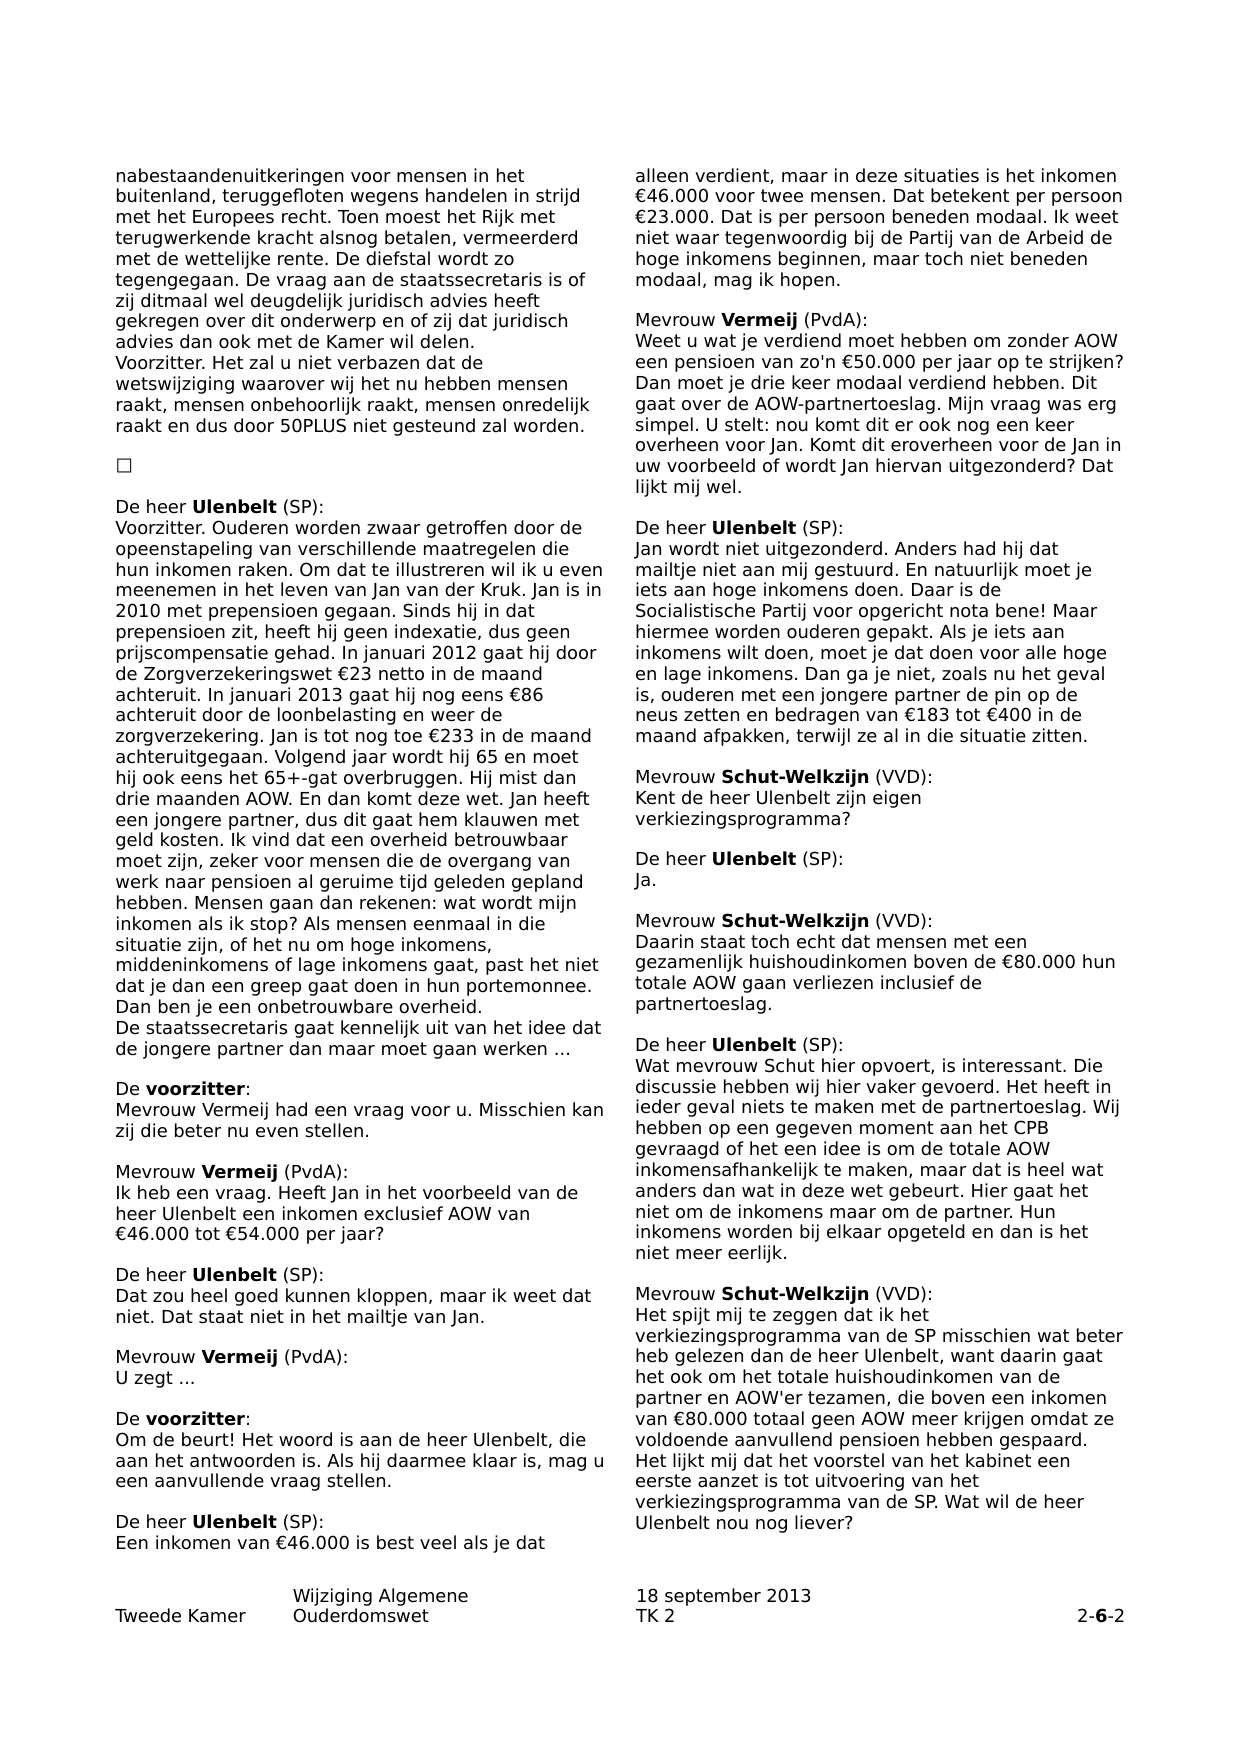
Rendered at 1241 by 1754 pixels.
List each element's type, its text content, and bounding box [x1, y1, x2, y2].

text Daarin staat toch echt dat mensen met een gezamenlijk huishoudinkomen boven de €80.000 hun totale AOW gaan verliezen inclusief de partnertoeslag. [635, 931, 1125, 1015]
text Mevrouw Vermeij (PvdA): [635, 310, 1125, 331]
text ⬜ [115, 456, 605, 477]
text Mevrouw Schut-Welkzijn (VVD): [635, 911, 1125, 931]
text De voorzitter: [115, 1409, 605, 1429]
text Mevrouw Schut-Welkzijn (VVD): [635, 767, 1125, 787]
text De voorzitter: [115, 1079, 605, 1100]
text Ja. [635, 870, 1125, 891]
text Weet u wat je verdiend moet hebben om zonder AOW een pensioen van zo'n €50.000 per jaar op te strijken? Dan moet je drie keer modaal verdiend hebben. Dit gaat over de AOW-partnertoeslag. Mijn vraag was erg simpel. U stelt: nou komt dit er ook nog een keer overheen voor Jan. Komt dit eroverheen voor de Jan in uw voorbeeld of wordt Jan hiervan uitgezonderd? Dat lijkt mij wel. [635, 331, 1125, 498]
text De heer Ulenbelt (SP): [115, 497, 605, 518]
text Een inkomen van €46.000 is best veel als je dat [115, 1533, 605, 1554]
text Wat mevrouw Schut hier opvoert, is interessant. Die discussie hebben wij hier vaker gevoerd. Het heeft in ieder geval niets te maken met de partnertoeslag. Wij hebben op een gegeven moment aan het CPB gevraagd of het een idee is om de totale AOW inkomensafhankelijk te maken, maar dat is heel wat anders dan wat in deze wet gebeurt. Hier gaat het niet om de inkomens maar om de partner. Hun inkomens worden bij elkaar opgeteld en dan is het niet meer eerlijk. [635, 1056, 1125, 1264]
text De staatssecretaris gaat kennelijk uit van het idee dat de jongere partner dan maar moet gaan werken ... [115, 1018, 605, 1059]
text Kent de heer Ulenbelt zijn eigen verkiezingsprogramma? [635, 787, 1125, 829]
text Mevrouw Schut-Welkzijn (VVD): [635, 1284, 1125, 1304]
text Om de beurt! Het woord is aan de heer Ulenbelt, die aan het antwoorden is. Als hij daarmee klaar is, mag u een aanvullende vraag stellen. [115, 1429, 605, 1492]
text Mevrouw Vermeij (PvdA): [115, 1162, 605, 1182]
text nabestaandenuitkeringen voor mensen in het buitenland, teruggefloten wegens handelen in strijd met het Europees recht. Toen moest het Rijk met terugwerkende kracht alsnog betalen, vermeerderd met de wettelijke rente. De diefstal wordt zo tegengegaan. De vraag aan de staatssecretaris is of zij ditmaal wel deugdelijk juridisch advies heeft gekregen over dit onderwerp en of zij dat juridisch advies dan ook met de Kamer wil delen. [115, 165, 605, 353]
text alleen verdient, maar in deze situaties is het inkomen €46.000 voor twee mensen. Dat betekent per persoon €23.000. Dat is per persoon beneden modaal. Ik weet niet waar tegenwoordig bij de Partij van de Arbeid de hoge inkomens beginnen, maar toch niet beneden modaal, mag ik hopen. [635, 165, 1125, 290]
text De heer Ulenbelt (SP): [635, 849, 1125, 870]
text Het spijt mij te zeggen dat ik het verkiezingsprogramma van de SP misschien wat beter heb gelezen dan de heer Ulenbelt, want daarin gaat het ook om het totale huishoudinkomen van de partner en AOW'er tezamen, die boven een inkomen van €80.000 totaal geen AOW meer krijgen omdat ze voldoende aanvullend pensioen hebben gespaard. Het lijkt mij dat het voorstel van het kabinet een eerste aanzet is tot uitvoering van het verkiezingsprogramma van de SP. Wat wil de heer Ulenbelt nou nog liever? [635, 1304, 1125, 1534]
text Mevrouw Vermeij (PvdA): [115, 1347, 605, 1368]
text U zegt ... [115, 1368, 605, 1389]
text Jan wordt niet uitgezonderd. Anders had hij dat mailtje niet aan mij gestuurd. En natuurlijk moet je iets aan hoge inkomens doen. Daar is de Socialistische Partij voor opgericht nota bene! Maar hiermee worden ouderen gepakt. Als je iets aan inkomens wilt doen, moet je dat doen voor alle hoge en lage inkomens. Dan ga je niet, zoals nu het geval is, ouderen met een jongere partner de pin op de neus zetten en bedragen van €183 tot €400 in de maand afpakken, terwijl ze al in die situatie zitten. [635, 538, 1125, 747]
text Voorzitter. Ouderen worden zwaar getroffen door de opeenstapeling van verschillende maatregelen die hun inkomen raken. Om dat te illustreren wil ik u even meenemen in het leven van Jan van der Kruk. Jan is in 2010 met prepensioen gegaan. Sinds hij in dat prepensioen zit, heeft hij geen indexatie, dus geen prijscompensatie gehad. In januari 2012 gaat hij door de Zorgverzekeringswet €23 netto in de maand achteruit. In januari 2013 gaat hij nog eens €86 achteruit door de loonbelasting en weer de zorgverzekering. Jan is tot nog toe €233 in de maand achteruitgegaan. Volgend jaar wordt hij 65 en moet hij ook eens het 65+-gat overbruggen. Hij mist dan drie maanden AOW. En dan komt deze wet. Jan heeft een jongere partner, dus dit gaat hem klauwen met geld kosten. Ik vind dat een overheid betrouwbaar moet zijn, zeker voor mensen die de overgang van werk naar pensioen al geruime tijd geleden gepland hebben. Mensen gaan dan rekenen: wat wordt mijn inkomen als ik stop? Als mensen eenmaal in die situatie zijn, of het nu om hoge inkomens, middeninkomens of lage inkomens gaat, past het niet dat je dan een greep gaat doen in hun portemonnee. Dan ben je een onbetrouwbare overheid. [115, 518, 605, 1018]
text De heer Ulenbelt (SP): [635, 1035, 1125, 1056]
text De heer Ulenbelt (SP): [635, 518, 1125, 538]
text Ik heb een vraag. Heeft Jan in het voorbeeld van de heer Ulenbelt een inkomen exclusief AOW van €46.000 tot €54.000 per jaar? [115, 1182, 605, 1245]
text De heer Ulenbelt (SP): [115, 1265, 605, 1286]
text Dat zou heel goed kunnen kloppen, maar ik weet dat niet. Dat staat niet in het mailtje van Jan. [115, 1286, 605, 1327]
text Mevrouw Vermeij had een vraag voor u. Misschien kan zij die beter nu even stellen. [115, 1100, 605, 1142]
text Voorzitter. Het zal u niet verbazen dat de wetswijziging waarover wij het nu hebben mensen raakt, mensen onbehoorlijk raakt, mensen onredelijk raakt en dus door 50PLUS niet gesteund zal worden. [115, 353, 605, 436]
text De heer Ulenbelt (SP): [115, 1512, 605, 1533]
